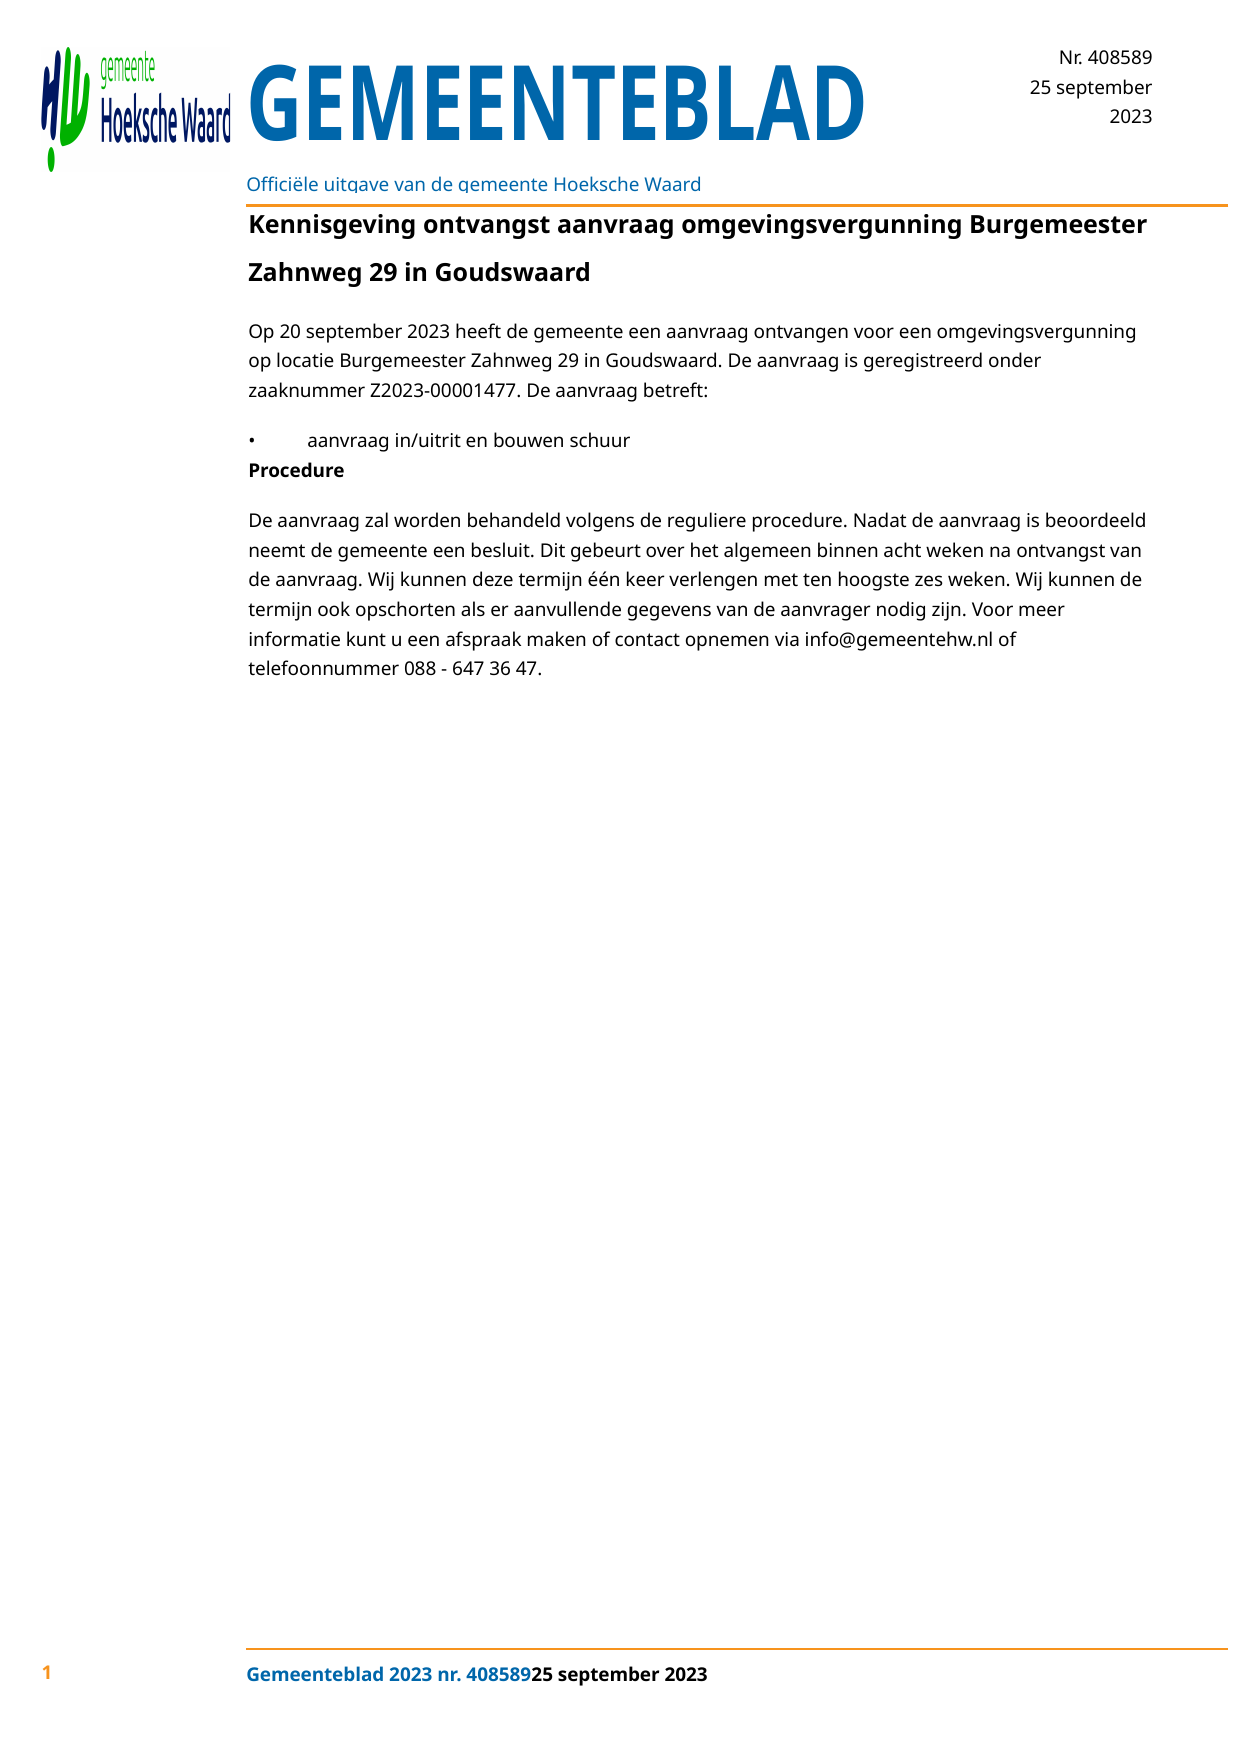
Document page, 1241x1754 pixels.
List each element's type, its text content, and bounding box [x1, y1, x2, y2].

text Op 20 september 2023 heeft de gemeente een aanvraag ontvangen voor een omgevingsvergunning op locatie Burgemeester Zahnweg 29 in Goudswaard. De aanvraag is geregistreerd onder zaaknummer Z2023-00001477. De aanvraag betreft: [248, 318, 1152, 403]
text De aanvraag zal worden behandeld volgens de reguliere procedure. Nadat de aanvraag is beoordeeld neemt de gemeente een besluit. Dit gebeurt over het algemeen binnen acht weken na ontvangst van de aanvraag. Wij kunnen deze termijn één keer verlengen met ten hoogste zes weken. Wij kunnen de termijn ook opschorten als er aanvullende gegevens van de aanvrager nodig zijn. Voor meer informatie kunt u een afspraak maken of contact opnemen via info@gemeentehw.nl of telefoonnummer 088 - 647 36 47. [248, 507, 1152, 681]
text Procedure [248, 457, 1152, 483]
text Kennisgeving ontvangst aanvraag omgevingsvergunning Burgemeester Zahnweg 29 in Goudswaard [248, 207, 1152, 288]
picture [41, 47, 231, 172]
list aanvraag in/uitrit en bouwen schuur [248, 427, 1152, 453]
